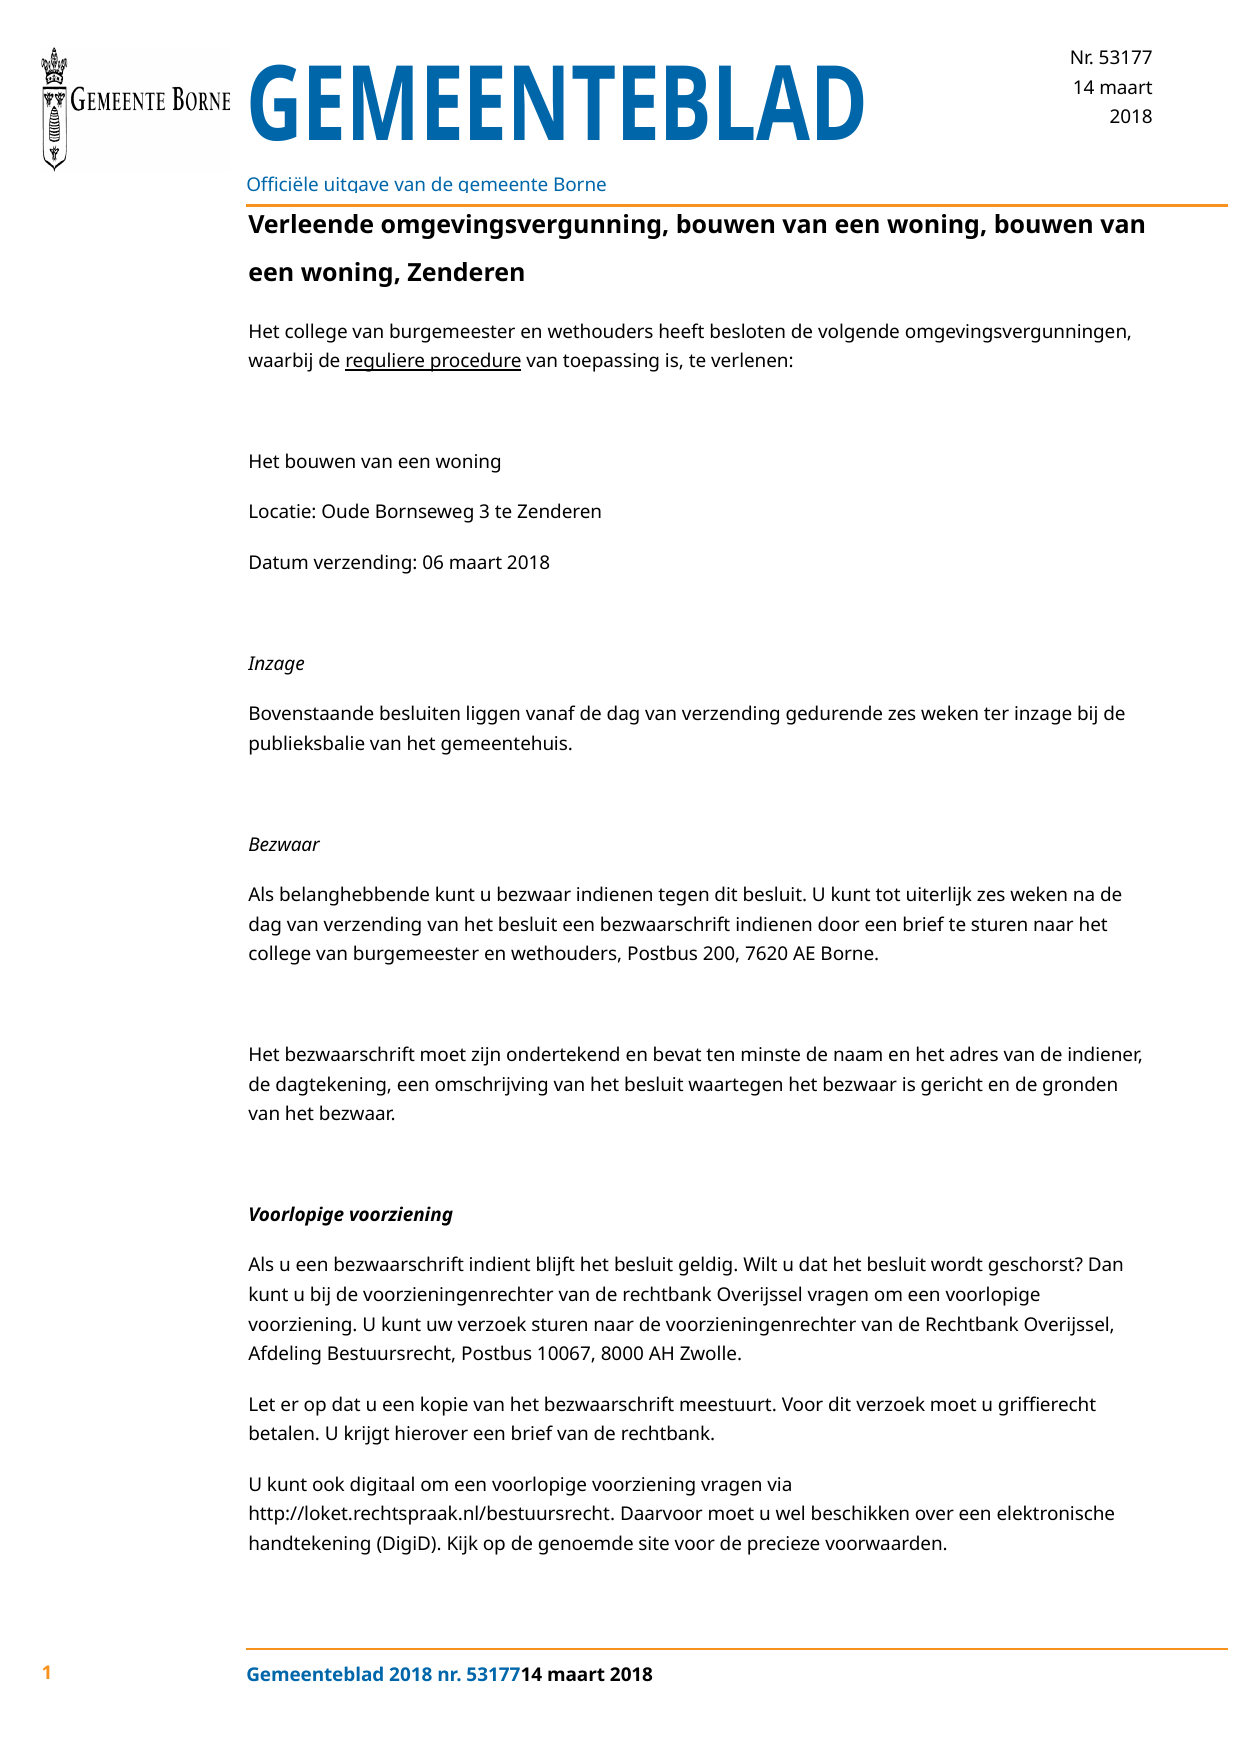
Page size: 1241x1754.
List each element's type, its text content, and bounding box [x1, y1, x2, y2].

text Het bezwaarschrift moet zijn ondertekend en bevat ten minste de naam en het adres van de indiener, de dagtekening, een omschrijving van het besluit waartegen het bezwaar is gericht en de gronden van het bezwaar. [248, 1041, 1152, 1126]
text Verleende omgevingsvergunning, bouwen van een woning, bouwen van een woning, Zenderen [248, 207, 1152, 288]
text Locatie: Oude Bornseweg 3 te Zenderen [248, 499, 1152, 524]
text Als belanghebbende kunt u bezwaar indienen tegen dit besluit. U kunt tot uiterlijk zes weken na de dag van verzending van het besluit een bezwaarschrift indienen door een brief te sturen naar het college van burgemeester en wethouders, Postbus 200, 7620 AE Borne. [248, 881, 1152, 966]
text Als u een bezwaarschrift indient blijft het besluit geldig. Wilt u dat het besluit wordt geschorst? Dan kunt u bij de voorzieningenrechter van de rechtbank Overijssel vragen om een voorlopige voorziening. U kunt uw verzoek sturen naar de voorzieningenrechter van de Rechtbank Overijssel, Afdeling Bestuursrecht, Postbus 10067, 8000 AH Zwolle. [248, 1252, 1152, 1366]
text Bezwaar [248, 831, 1152, 857]
text U kunt ook digitaal om een voorlopige voorziening vragen via http://loket.rechtspraak.nl/bestuursrecht. Daarvoor moet u wel beschikken over een elektronische handtekening (DigiD). Kijk op de genoemde site voor de precieze voorwaarden. [248, 1471, 1152, 1556]
text Het college van burgemeester en wethouders heeft besloten de volgende omgevingsvergunningen, waarbij de reguliere procedure van toepassing is, te verlenen: [248, 318, 1152, 373]
text Voorlopige voorziening [248, 1201, 1152, 1227]
picture [41, 47, 231, 172]
text Datum verzending: 06 maart 2018 [248, 549, 1152, 575]
text Let er op dat u een kopie van het bezwaarschrift meestuurt. Voor dit verzoek moet u griffierecht betalen. U krijgt hierover een brief van de rechtbank. [248, 1391, 1152, 1446]
text Inzage [248, 650, 1152, 676]
text Het bouwen van een woning [248, 448, 1152, 474]
text Bovenstaande besluiten liggen vanaf de dag van verzending gedurende zes weken ter inzage bij de publieksbalie van het gemeentehuis. [248, 700, 1152, 756]
